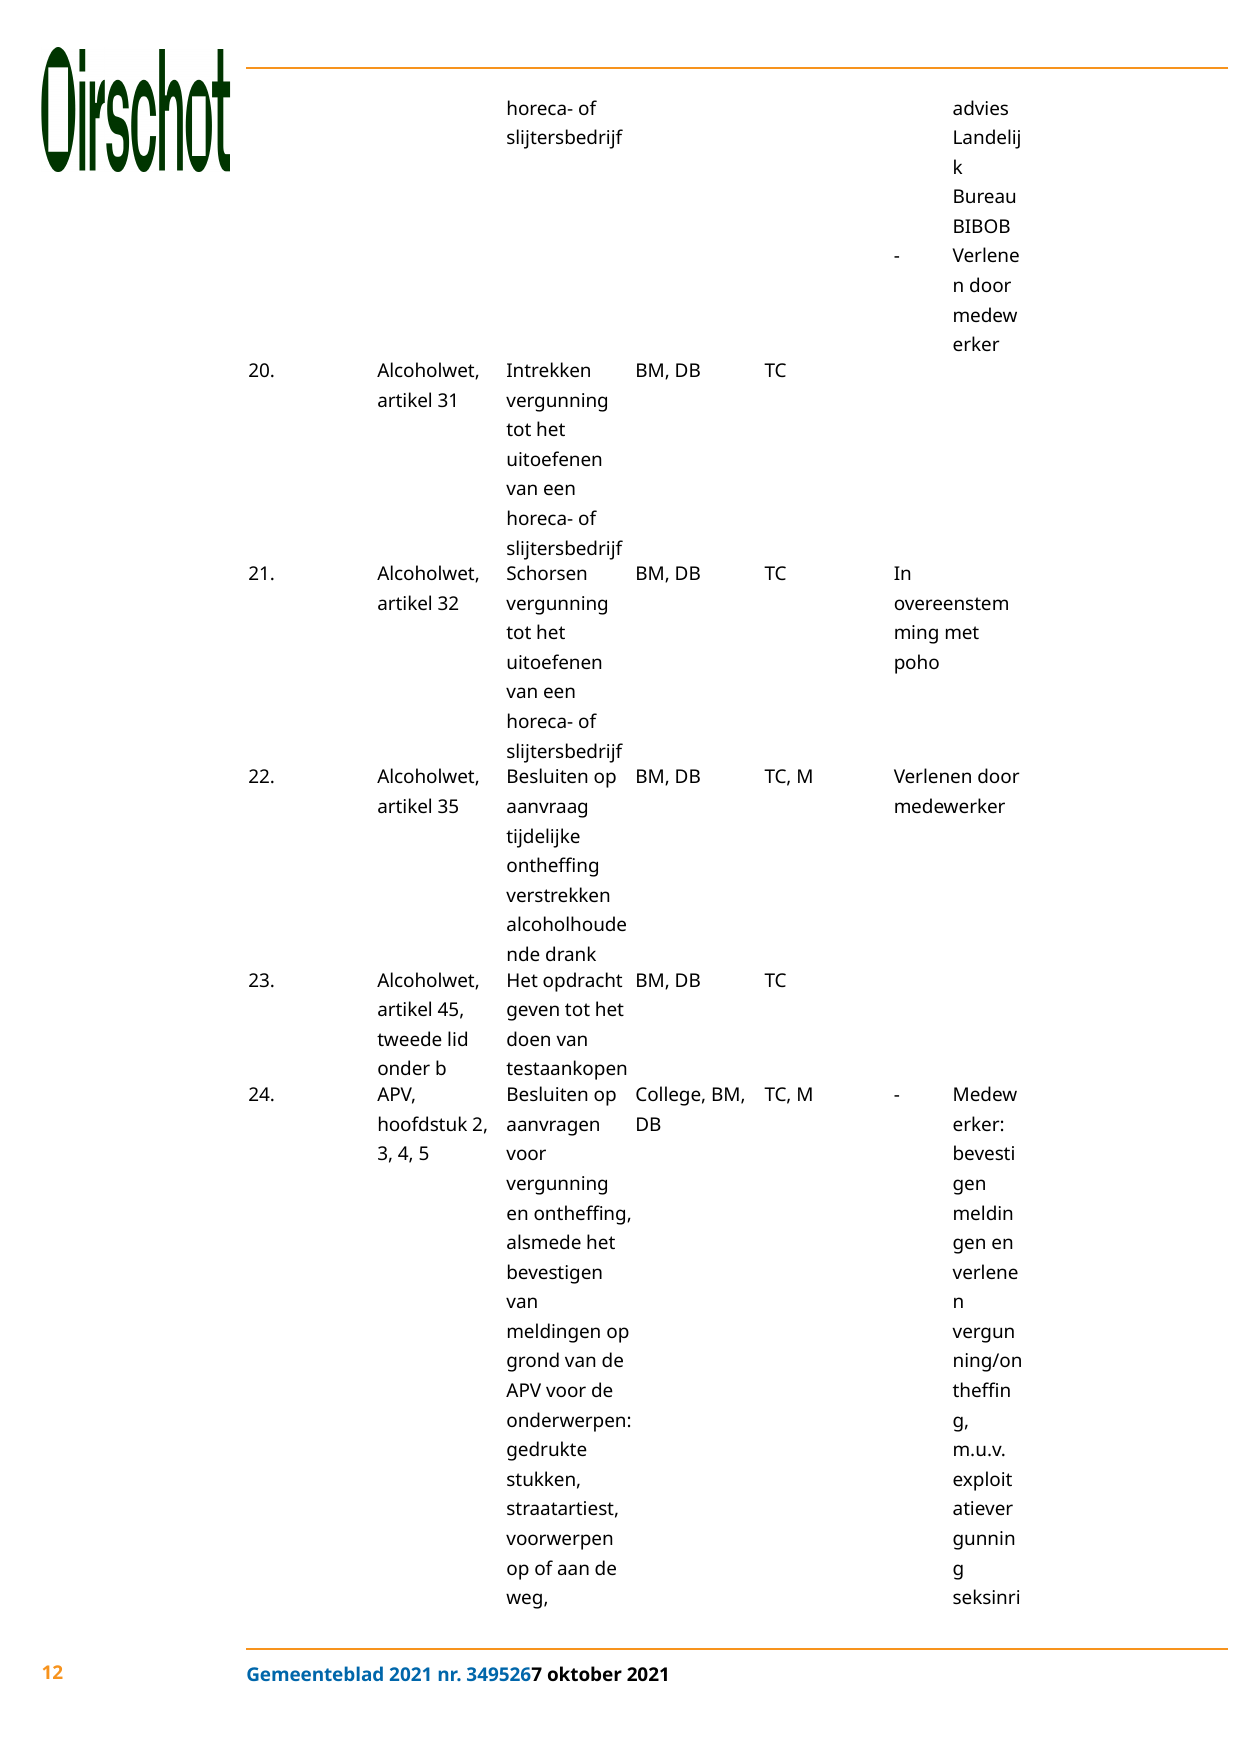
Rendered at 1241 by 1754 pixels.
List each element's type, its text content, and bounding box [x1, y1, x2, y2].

table_cell [248, 95, 377, 357]
table_cell TC [764, 967, 893, 1081]
table_cell [894, 967, 1022, 1081]
table_cell [894, 357, 1022, 560]
table_cell 24. [248, 1081, 377, 1610]
table_cell TC [764, 357, 893, 560]
table_cell [377, 95, 506, 357]
table_cell Medewerker: bevestigen meldingen en verlenen vergunning/ontheffing, m.u.v. exploitatievergunning seksinri [894, 1081, 1022, 1610]
table_cell horeca- of slijtersbedrijf [506, 95, 635, 357]
picture [41, 47, 231, 172]
table_cell Het opdracht geven tot het doen van testaankopen [506, 967, 635, 1081]
table_cell BM, DB [635, 764, 764, 967]
table_cell TC, M [764, 764, 893, 967]
table_cell TC, M [764, 1081, 893, 1610]
table_cell advies Landelijk Bureau BIBOB Verlenen door medewerker [894, 95, 1022, 357]
table_cell Alcoholwet, artikel 32 [377, 560, 506, 764]
table_cell Alcoholwet, artikel 31 [377, 357, 506, 560]
table_cell Alcoholwet, artikel 35 [377, 764, 506, 967]
table_cell Verlenen door medewerker [894, 764, 1022, 967]
table_cell [1023, 357, 1152, 560]
table_cell [1023, 560, 1152, 764]
table_cell BM, DB [635, 357, 764, 560]
table_cell TC [764, 560, 893, 764]
table_cell 23. [248, 967, 377, 1081]
table_cell APV, hoofdstuk 2, 3, 4, 5 [377, 1081, 506, 1610]
table_cell Schorsen vergunning tot het uitoefenen van een horeca- of slijtersbedrijf [506, 560, 635, 764]
table_cell College, BM, DB [635, 1081, 764, 1610]
table_cell BM, DB [635, 560, 764, 764]
table_cell Alcoholwet, artikel 45, tweede lid onder b [377, 967, 506, 1081]
table_cell [1023, 95, 1152, 357]
table_cell 20. [248, 357, 377, 560]
table_cell 22. [248, 764, 377, 967]
table_cell [1023, 967, 1152, 1081]
table_cell [1023, 764, 1152, 967]
table_cell [1023, 1081, 1152, 1107]
table_cell [635, 95, 764, 357]
table_cell [764, 95, 893, 357]
table_cell [1023, 1107, 1152, 1133]
table_cell [1023, 1133, 1152, 1610]
table_cell Intrekken vergunning tot het uitoefenen van een horeca- of slijtersbedrijf [506, 357, 635, 560]
table_cell BM, DB [635, 967, 764, 1081]
table_cell In overeenstemming met poho [894, 560, 1022, 764]
table_cell Besluiten op aanvragen voor vergunning en ontheffing, alsmede het bevestigen van meldingen op grond van de APV voor de onderwerpen: gedrukte stukken, straatartiest, voorwerpen op of aan de weg, [506, 1081, 635, 1610]
table_cell 21. [248, 560, 377, 764]
table_cell Besluiten op aanvraag tijdelijke ontheffing verstrekken alcoholhoudende drank [506, 764, 635, 967]
